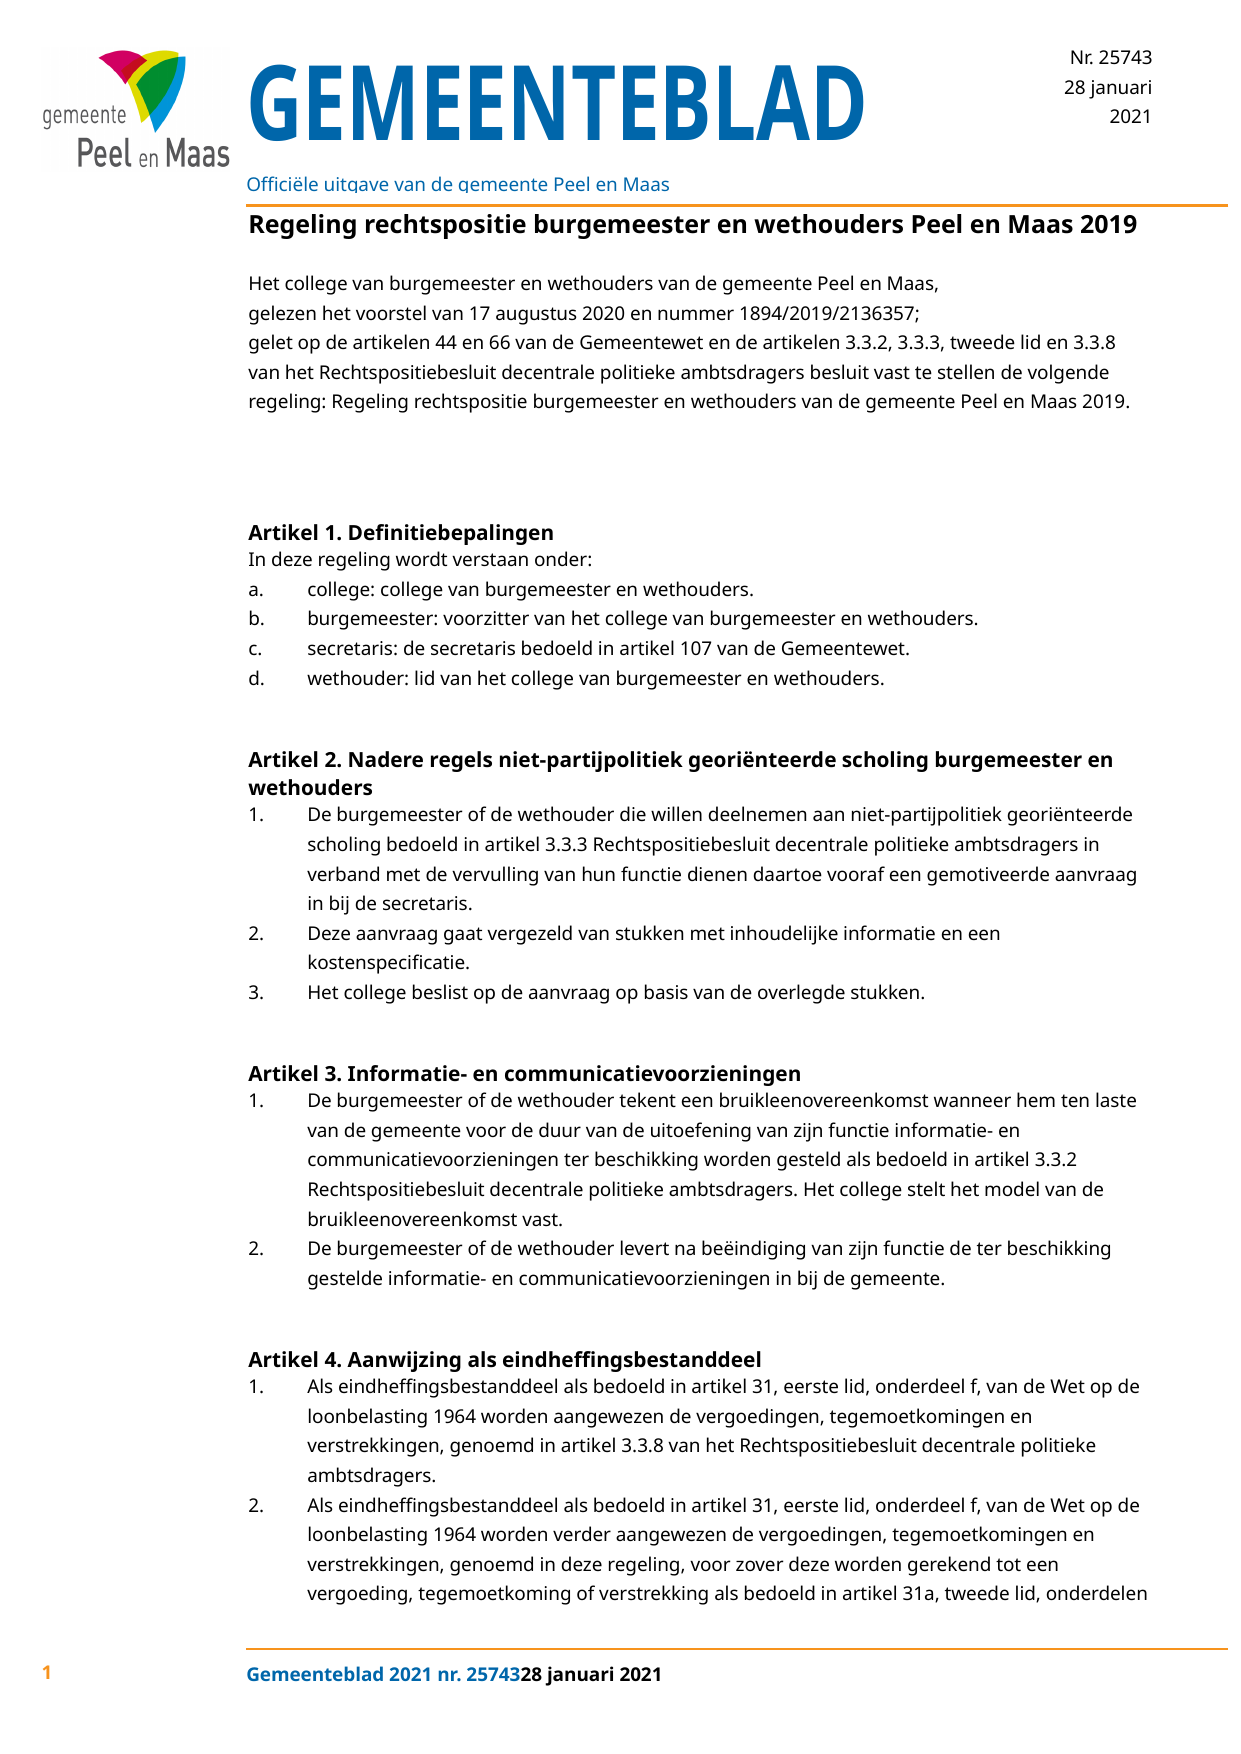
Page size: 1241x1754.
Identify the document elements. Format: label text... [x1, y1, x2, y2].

list wethouder: lid van het college van burgemeester en wethouders. [248, 665, 1152, 690]
text Artikel 1. Definitiebepalingen [248, 518, 1152, 546]
list De burgemeester of de wethouder die willen deelnemen aan niet-partijpolitiek georiënteerde scholing bedoeld in artikel 3.3.3 Rechtspositiebesluit decentrale politieke ambtsdragers in verband met de vervulling van hun functie dienen daartoe vooraf een gemotiveerde aanvraag in bij de secretaris. [248, 802, 1152, 916]
list Deze aanvraag gaat vergezeld van stukken met inhoudelijke informatie en een kostenspecificatie. [248, 920, 1152, 975]
list Als eindheffingsbestanddeel als bedoeld in artikel 31, eerste lid, onderdeel f, van de Wet op de loonbelasting 1964 worden aangewezen de vergoedingen, tegemoetkomingen en verstrekkingen, genoemd in artikel 3.3.8 van het Rechtspositiebesluit decentrale politieke ambtsdragers. [248, 1373, 1152, 1488]
list college: college van burgemeester en wethouders. [248, 576, 1152, 602]
list De burgemeester of de wethouder levert na beëindiging van zijn functie de ter beschikking gestelde informatie- en communicatievoorzieningen in bij de gemeente. [248, 1235, 1152, 1291]
text Artikel 4. Aanwijzing als eindheffingsbestanddeel [248, 1345, 1152, 1373]
text Regeling rechtspositie burgemeester en wethouders Peel en Maas 2019 [248, 207, 1152, 241]
list De burgemeester of de wethouder tekent een bruikleenovereenkomst wanneer hem ten laste van de gemeente voor de duur van de uitoefening van zijn functie informatie- en communicatievoorzieningen ter beschikking worden gesteld als bedoeld in artikel 3.3.2 Rechtspositiebesluit decentrale politieke ambtsdragers. Het college stelt het model van de bruikleenovereenkomst vast. [248, 1087, 1152, 1232]
text gelet op de artikelen 44 en 66 van de Gemeentewet en de artikelen 3.3.2, 3.3.3, tweede lid en 3.3.8 van het Rechtspositiebesluit decentrale politieke ambtsdragers besluit vast te stellen de volgende regeling: Regeling rechtspositie burgemeester en wethouders van de gemeente Peel en Maas 2019. [248, 329, 1152, 414]
text In deze regeling wordt verstaan onder: [248, 546, 1152, 572]
text Artikel 3. Informatie- en communicatievoorzieningen [248, 1059, 1152, 1087]
list burgemeester: voorzitter van het college van burgemeester en wethouders. [248, 606, 1152, 631]
list Als eindheffingsbestanddeel als bedoeld in artikel 31, eerste lid, onderdeel f, van de Wet op de loonbelasting 1964 worden verder aangewezen de vergoedingen, tegemoetkomingen en verstrekkingen, genoemd in deze regeling, voor zover deze worden gerekend tot een vergoeding, tegemoetkoming of verstrekking als bedoeld in artikel 31a, tweede lid, onderdelen [248, 1492, 1152, 1606]
picture [41, 47, 231, 172]
text Artikel 2. Nadere regels niet-partijpolitiek georiënteerde scholing burgemeester en wethouders [248, 745, 1152, 802]
text Het college van burgemeester en wethouders van de gemeente Peel en Maas, [248, 270, 1152, 296]
list secretaris: de secretaris bedoeld in artikel 107 van de Gemeentewet. [248, 635, 1152, 661]
text gelezen het voorstel van 17 augustus 2020 en nummer 1894/2019/2136357; [248, 300, 1152, 326]
list Het college beslist op de aanvraag op basis van de overlegde stukken. [248, 979, 1152, 1005]
